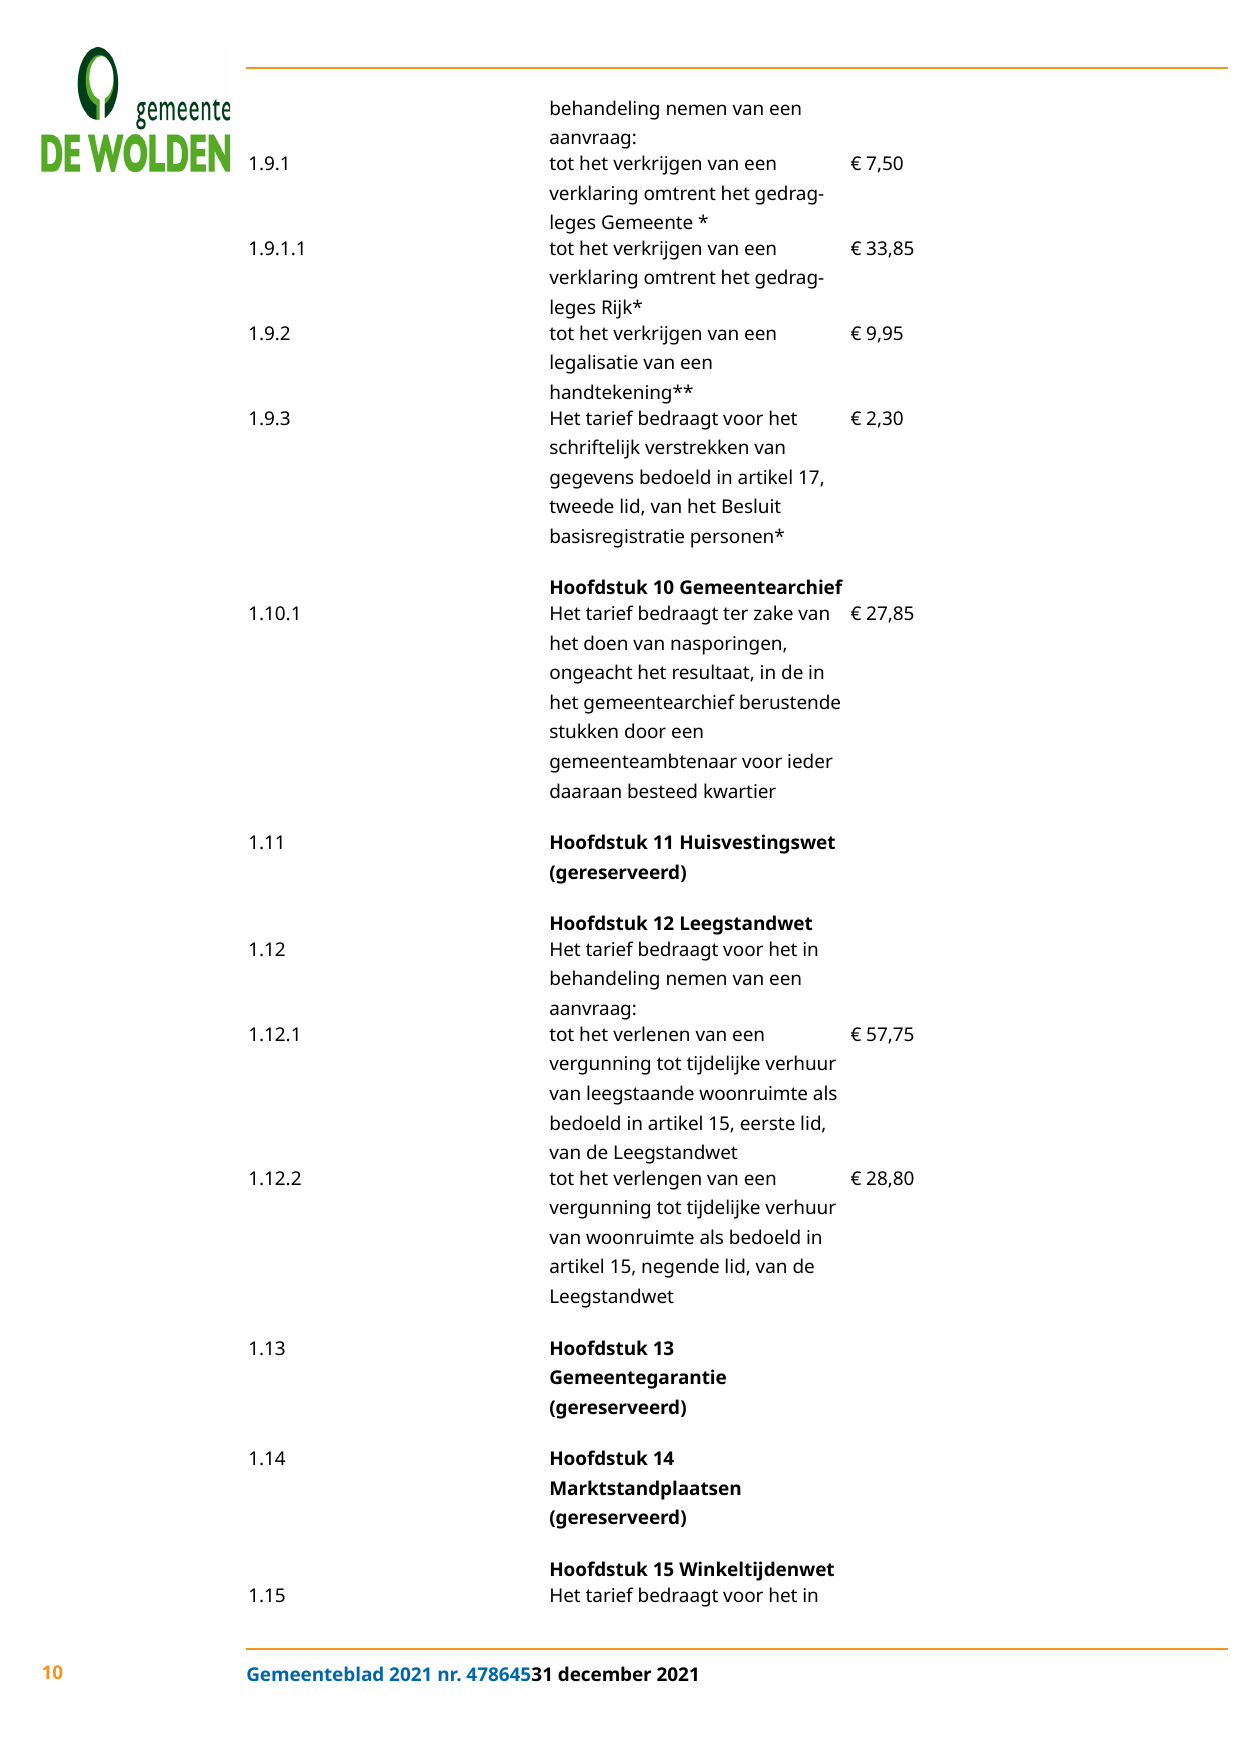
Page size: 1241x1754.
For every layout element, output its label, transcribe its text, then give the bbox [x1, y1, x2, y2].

table_cell € 28,80 [850, 1165, 1152, 1309]
table_cell tot het verlenen van een vergunning tot tijdelijke verhuur van leegstaande woonruimte als bedoeld in artikel 15, eerste lid, van de Leegstandwet [549, 1021, 850, 1165]
table_cell Hoofdstuk 14 Marktstandplaatsen (gereserveerd) [549, 1445, 850, 1530]
table_cell 1.15 [248, 1582, 549, 1607]
table_cell [850, 804, 1152, 829]
table_cell 1.12.2 [248, 1165, 549, 1309]
table_cell Hoofdstuk 13 Gemeentegarantie (gereserveerd) [549, 1335, 850, 1420]
table_cell [549, 804, 850, 829]
table_cell € 33,85 [850, 235, 1152, 320]
table_cell [248, 1530, 549, 1556]
table_cell [850, 910, 1152, 936]
table_cell 1.9.1 [248, 150, 549, 235]
table_cell [850, 829, 1152, 884]
table_cell Het tarief bedraagt voor het in behandeling nemen van een aanvraag: [549, 936, 850, 1021]
table_cell 1.14 [248, 1445, 549, 1530]
table_cell € 57,75 [850, 1021, 1152, 1165]
table_cell € 2,30 [850, 405, 1152, 549]
table_cell Hoofdstuk 10 Gemeentearchief [549, 575, 850, 600]
table_cell [850, 1420, 1152, 1445]
table_cell [248, 1420, 549, 1445]
picture [41, 47, 231, 172]
table_cell [549, 885, 850, 910]
table_cell [248, 1309, 549, 1335]
table_cell 1.9.3 [248, 405, 549, 549]
table_cell 1.12.1 [248, 1021, 549, 1165]
table_cell [549, 1530, 850, 1556]
table_cell € 7,50 [850, 150, 1152, 235]
table_cell Hoofdstuk 15 Winkeltijdenwet [549, 1556, 850, 1582]
table_cell Het tarief bedraagt ter zake van het doen van nasporingen, ongeacht het resultaat, in de in het gemeentearchief berustende stukken door een gemeenteambtenaar voor ieder daaraan besteed kwartier [549, 600, 850, 803]
table_cell [248, 885, 549, 910]
table_cell [248, 1556, 549, 1582]
table_cell Het tarief bedraagt voor het in [549, 1582, 850, 1607]
table_cell [850, 575, 1152, 600]
table_cell [850, 549, 1152, 574]
table_cell Hoofdstuk 12 Leegstandwet [549, 910, 850, 936]
table_cell [248, 910, 549, 936]
table_cell tot het verkrijgen van een verklaring omtrent het gedrag-leges Rijk* [549, 235, 850, 320]
table_cell Het tarief bedraagt voor het schriftelijk verstrekken van gegevens bedoeld in artikel 17, tweede lid, van het Besluit basisregistratie personen* [549, 405, 850, 549]
table_cell [850, 1556, 1152, 1582]
table_cell [248, 575, 549, 600]
table_cell tot het verkrijgen van een legalisatie van een handtekening** [549, 320, 850, 405]
table_cell 1.9.2 [248, 320, 549, 405]
table_cell [850, 885, 1152, 910]
table_cell [850, 1445, 1152, 1530]
table_cell behandeling nemen van een aanvraag: [549, 95, 850, 150]
table_cell [850, 1582, 1152, 1607]
table_cell [850, 95, 1152, 150]
table_cell [549, 549, 850, 574]
table_cell tot het verkrijgen van een verklaring omtrent het gedrag-leges Gemeente * [549, 150, 850, 235]
table_cell tot het verlengen van een vergunning tot tijdelijke verhuur van woonruimte als bedoeld in artikel 15, negende lid, van de Leegstandwet [549, 1165, 850, 1309]
table_cell [549, 1309, 850, 1335]
table_cell [549, 1420, 850, 1445]
table_cell 1.10.1 [248, 600, 549, 803]
table_cell [850, 1530, 1152, 1556]
table_cell [850, 936, 1152, 1021]
table_cell [850, 1309, 1152, 1335]
table_cell 1.12 [248, 936, 549, 1021]
table_cell Hoofdstuk 11 Huisvestingswet (gereserveerd) [549, 829, 850, 884]
table_cell € 27,85 [850, 600, 1152, 803]
table_cell [248, 804, 549, 829]
table_cell € 9,95 [850, 320, 1152, 405]
table_cell 1.13 [248, 1335, 549, 1420]
table_cell 1.9.1.1 [248, 235, 549, 320]
table_cell [248, 549, 549, 574]
table_cell [248, 95, 549, 150]
table_cell [850, 1335, 1152, 1420]
table_cell 1.11 [248, 829, 549, 884]
